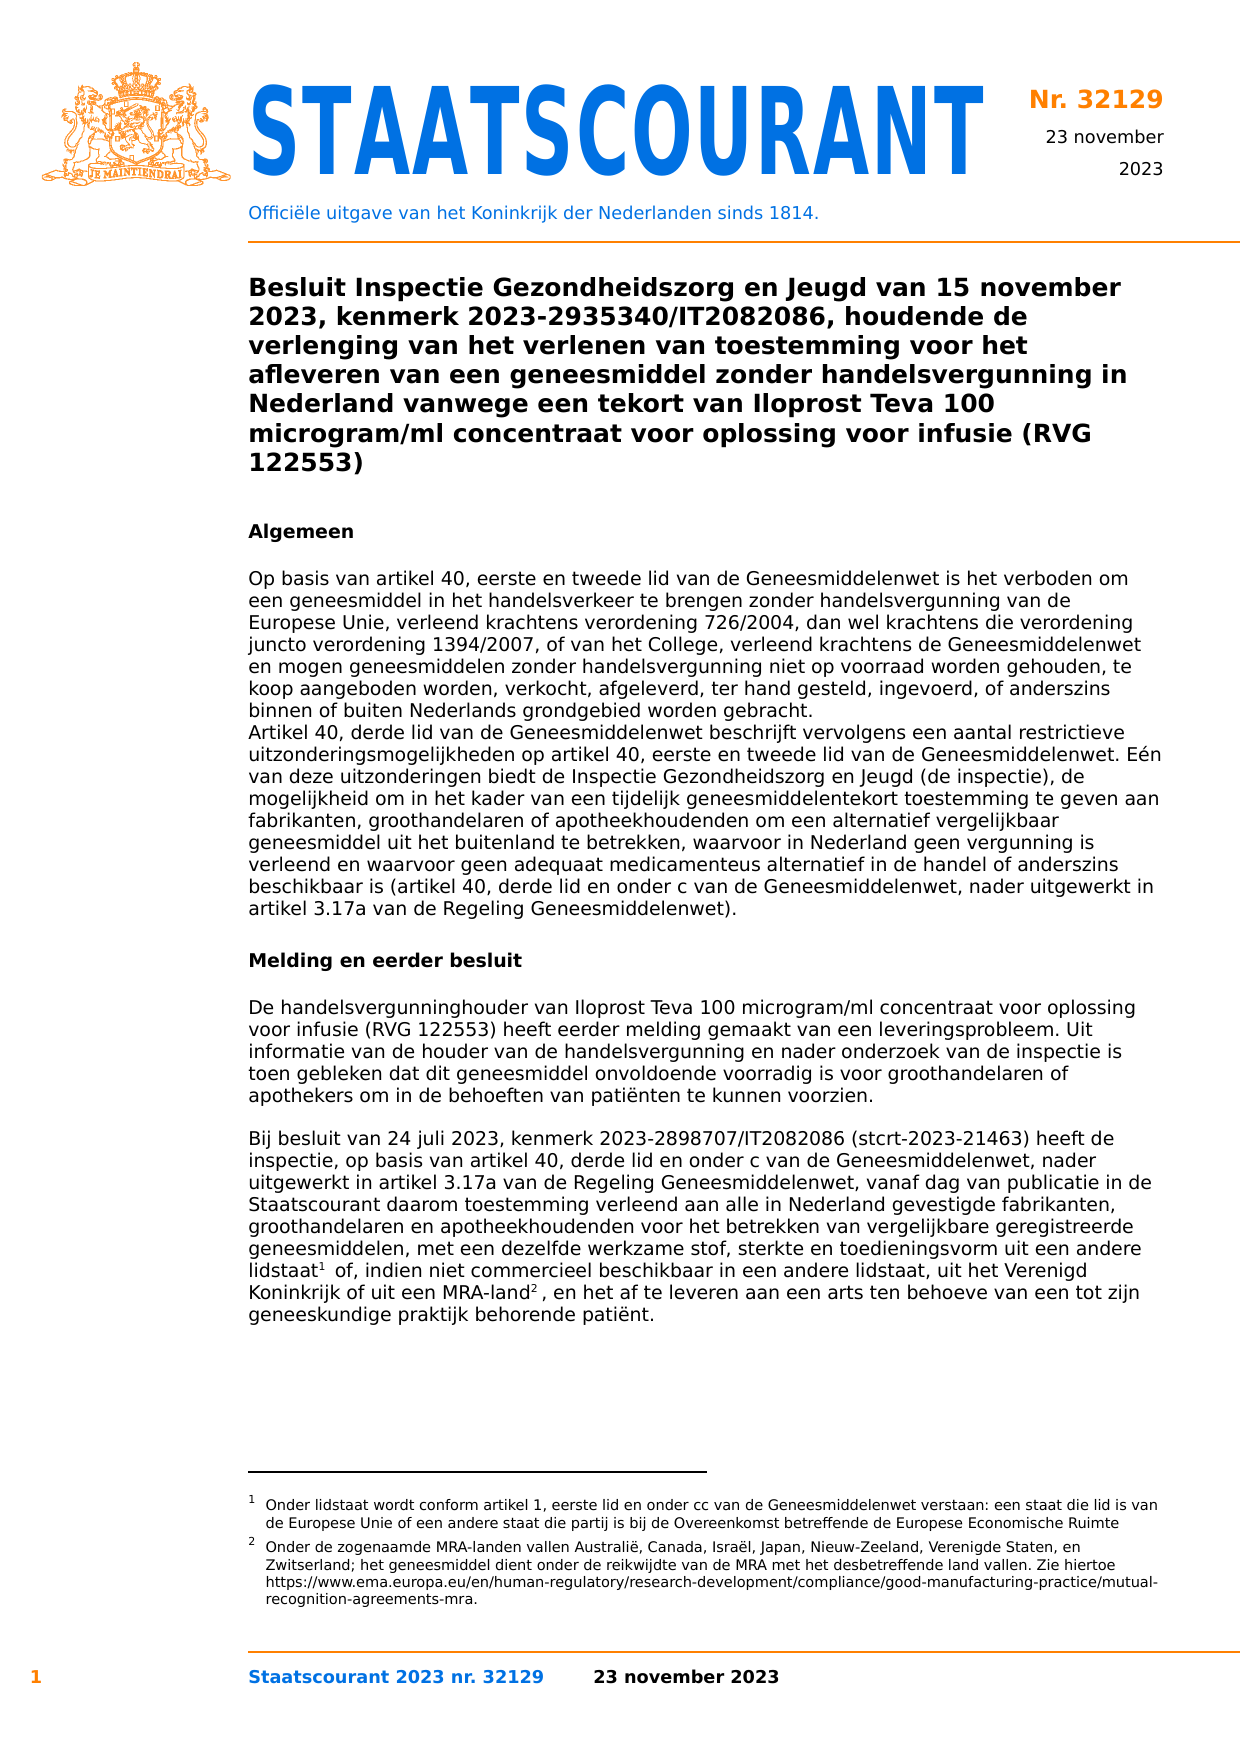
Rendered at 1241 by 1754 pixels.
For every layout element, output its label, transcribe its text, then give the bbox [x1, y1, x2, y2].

text Bij besluit van 24 juli 2023, kenmerk 2023-2898707/IT2082086 (stcrt-2023-21463) heeft de inspectie, op basis van artikel 40, derde lid en onder c van de Geneesmiddelenwet, nader uitgewerkt in artikel 3.17a van de Regeling Geneesmiddelenwet, vanaf dag van publicatie in de Staatscourant daarom toestemming verleend aan alle in Nederland gevestigde fabrikanten, groothandelaren en apotheekhoudenden voor het betrekken van vergelijkbare geregistreerde geneesmiddelen, met een dezelfde werkzame stof, sterkte en toedieningsvorm uit een andere lidstaat of, indien niet commercieel beschikbaar in een andere lidstaat, uit het Verenigd Koninkrijk of uit een MRA-land, en het af te leveren aan een arts ten behoeve van een tot zijn geneeskundige praktijk behorende patiënt. [248, 1128, 1163, 1326]
text De handelsvergunninghouder van Iloprost Teva 100 microgram/ml concentraat voor oplossing voor infusie (RVG 122553) heeft eerder melding gemaakt van een leveringsprobleem. Uit informatie van de houder van de handelsvergunning en nader onderzoek van de inspectie is toen gebleken dat dit geneesmiddel onvoldoende voorradig is voor groothandelaren of apothekers om in de behoeften van patiënten te kunnen voorzien. [248, 997, 1163, 1106]
table_header STAATSCOURANT [248, 62, 998, 203]
table_header [25, 62, 248, 241]
subtitle Algemeen [248, 521, 1163, 543]
text Op basis van artikel 40, eerste en tweede lid van de Geneesmiddelenwet is het verboden om een geneesmiddel in het handelsverkeer te brengen zonder handelsvergunning van de Europese Unie, verleend krachtens verordening 726/2004, dan wel krachtens die verordening juncto verordening 1394/2007, of van het College, verleend krachtens de Geneesmiddelenwet en mogen geneesmiddelen zonder handelsvergunning niet op voorraad worden gehouden, te koop aangeboden worden, verkocht, afgeleverd, ter hand gesteld, ingevoerd, of anderszins binnen of buiten Nederlands grondgebied worden gebracht. [248, 568, 1163, 722]
subtitle Melding en eerder besluit [248, 949, 1163, 972]
table_cell Officiële uitgave van het Koninkrijk der Nederlanden sinds 1814. [248, 203, 1240, 241]
text Artikel 40, derde lid van de Geneesmiddelenwet beschrijft vervolgens een aantal restrictieve uitzonderingsmogelijkheden op artikel 40, eerste en tweede lid van de Geneesmiddelenwet. Eén van deze uitzonderingen biedt de Inspectie Gezondheidszorg en Jeugd (de inspectie), de mogelijkheid om in het kader van een tijdelijk geneesmiddelentekort toestemming te geven aan fabrikanten, groothandelaren of apotheekhoudenden om een alternatief vergelijkbaar geneesmiddel uit het buitenland te betrekken, waarvoor in Nederland geen vergunning is verleend en waarvoor geen adequaat medicamenteus alternatief in de handel of anderszins beschikbaar is (artikel 40, derde lid en onder c van de Geneesmiddelenwet, nader uitgewerkt in artikel 3.17a van de Regeling Geneesmiddelenwet). [248, 722, 1163, 919]
subtitle Besluit Inspectie Gezondheidszorg en Jeugd van 15 november 2023, kenmerk 2023-2935340/IT2082086, houdende de verlenging van het verlenen van toestemming voor het afleveren van een geneesmiddel zonder handelsvergunning in Nederland vanwege een tekort van Iloprost Teva 100 microgram/ml concentraat voor oplossing voor infusie (RVG 122553) [248, 273, 1163, 477]
table_cell 23 november [998, 121, 1240, 153]
table_header Nr. 32129 [998, 62, 1240, 121]
text Onder de zogenaamde MRA-landen vallen Australië, Canada, Israël, Japan, Nieuw-Zeeland, Verenigde Staten, en Zwitserland; het geneesmiddel dient onder de reikwijdte van de MRA met het desbetreffende land vallen. Zie hiertoe https://www.ema.europa.eu/en/human-regulatory/research-development/compliance/good-manufacturing-practice/mutual-recognition-agreements-mra. [248, 1535, 1163, 1608]
picture [41, 62, 231, 186]
text Onder lidstaat wordt conform artikel 1, eerste lid en onder cc van de Geneesmiddelenwet verstaan: een staat die lid is van de Europese Unie of een andere staat die partij is bij de Overeenkomst betreffende de Europese Economische Ruimte [248, 1493, 1163, 1532]
table_cell 2023 [998, 153, 1240, 203]
